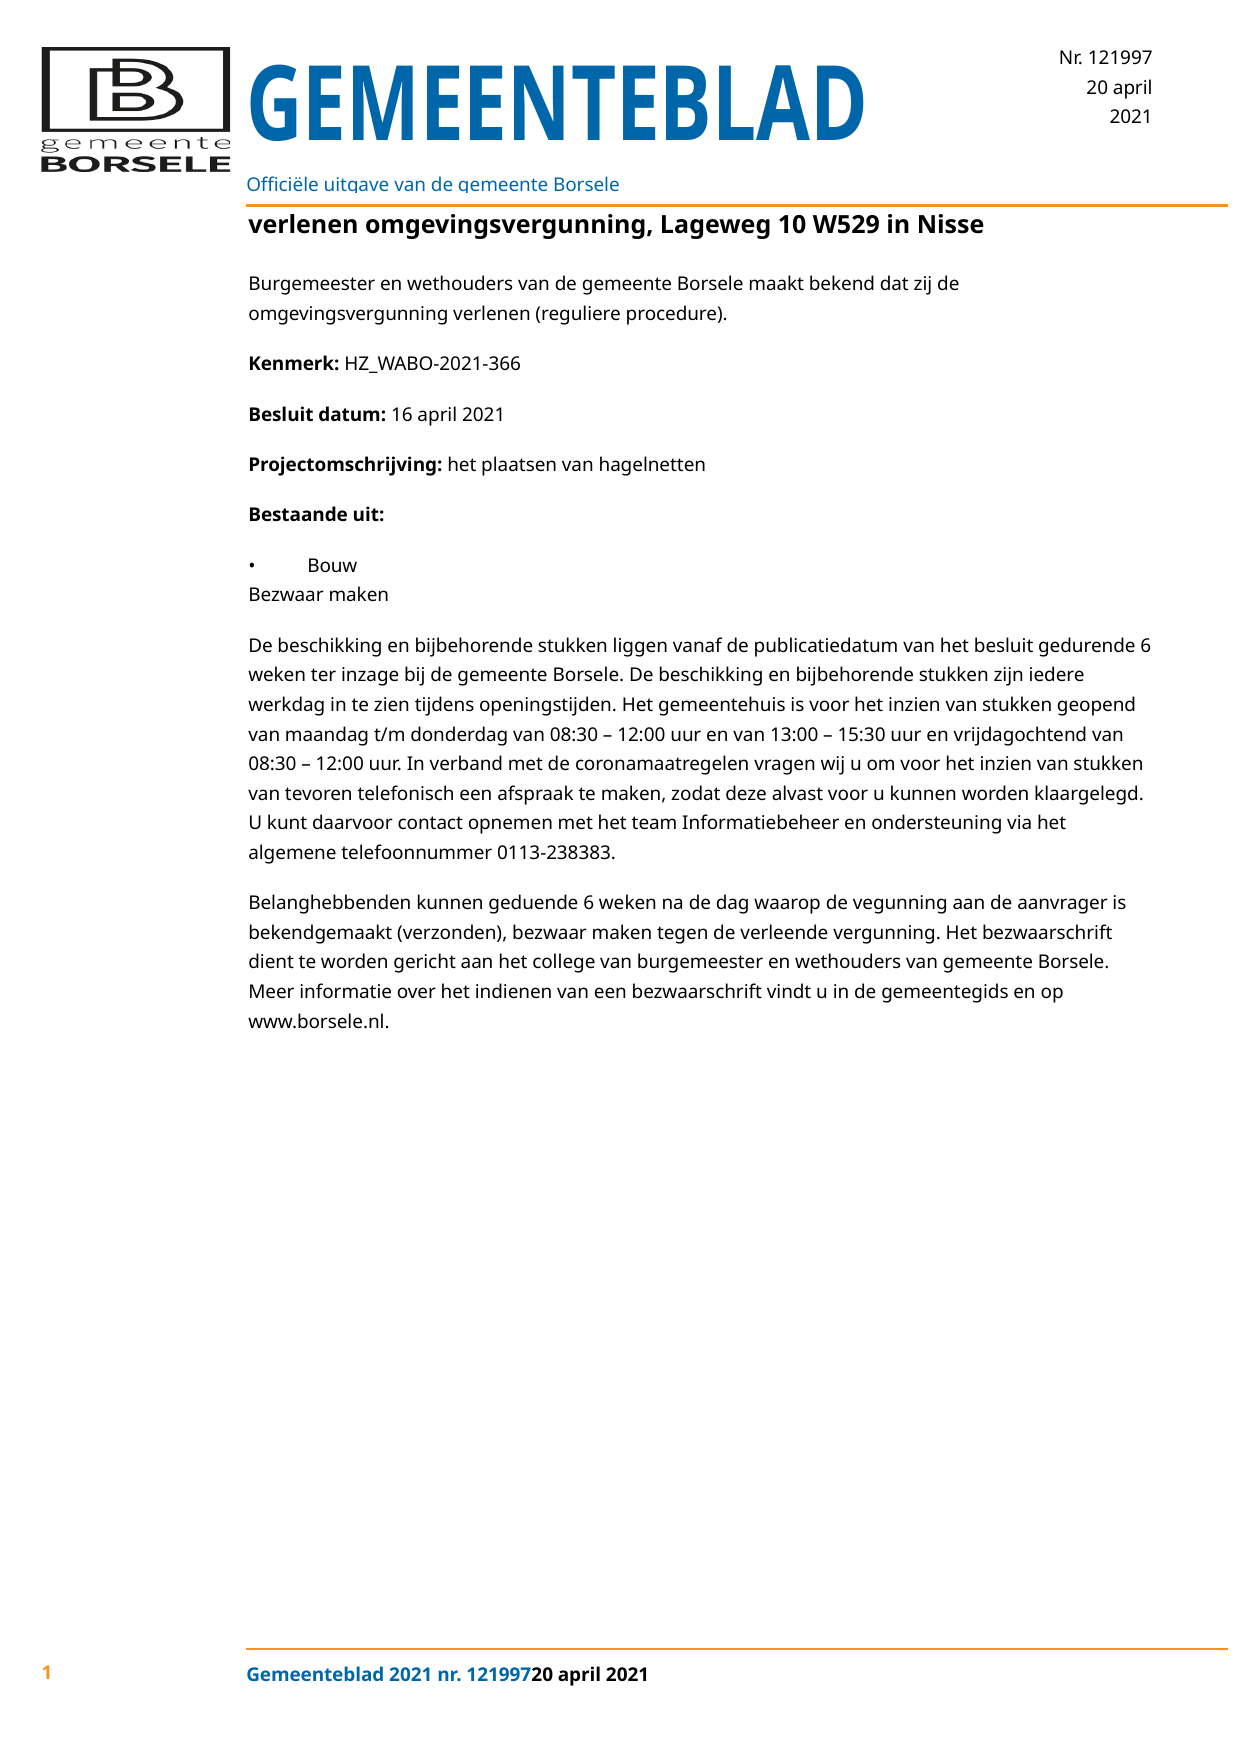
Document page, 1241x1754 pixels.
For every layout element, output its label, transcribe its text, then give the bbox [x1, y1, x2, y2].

picture [41, 47, 231, 172]
text Projectomschrijving: het plaatsen van hagelnetten [248, 451, 1152, 477]
text De beschikking en bijbehorende stukken liggen vanaf de publicatiedatum van het besluit gedurende 6 weken ter inzage bij de gemeente Borsele. De beschikking en bijbehorende stukken zijn iedere werkdag in te zien tijdens openingstijden. Het gemeentehuis is voor het inzien van stukken geopend van maandag t/m donderdag van 08:30 – 12:00 uur en van 13:00 – 15:30 uur en vrijdagochtend van 08:30 – 12:00 uur. In verband met de coronamaatregelen vragen wij u om voor het inzien van stukken van tevoren telefonisch een afspraak te maken, zodat deze alvast voor u kunnen worden klaargelegd. U kunt daarvoor contact opnemen met het team Informatiebeheer en ondersteuning via het algemene telefoonnummer 0113-238383. [248, 632, 1152, 865]
text Kenmerk: HZ_WABO-2021-366 [248, 350, 1152, 376]
text Belanghebbenden kunnen geduende 6 weken na de dag waarop de vegunning aan de aanvrager is bekendgemaakt (verzonden), bezwaar maken tegen de verleende vergunning. Het bezwaarschrift dient te worden gericht aan het college van burgemeester en wethouders van gemeente Borsele. Meer informatie over het indienen van een bezwaarschrift vindt u in de gemeentegids en op www.borsele.nl. [248, 889, 1152, 1033]
text verlenen omgevingsvergunning, Lageweg 10 W529 in Nisse [248, 207, 1152, 241]
list Bouw [248, 552, 1152, 578]
text Besluit datum: 16 april 2021 [248, 401, 1152, 426]
text Burgemeester en wethouders van de gemeente Borsele maakt bekend dat zij de omgevingsvergunning verlenen (reguliere procedure). [248, 270, 1152, 326]
text Bezwaar maken [248, 582, 1152, 607]
text Bestaande uit: [248, 502, 1152, 527]
